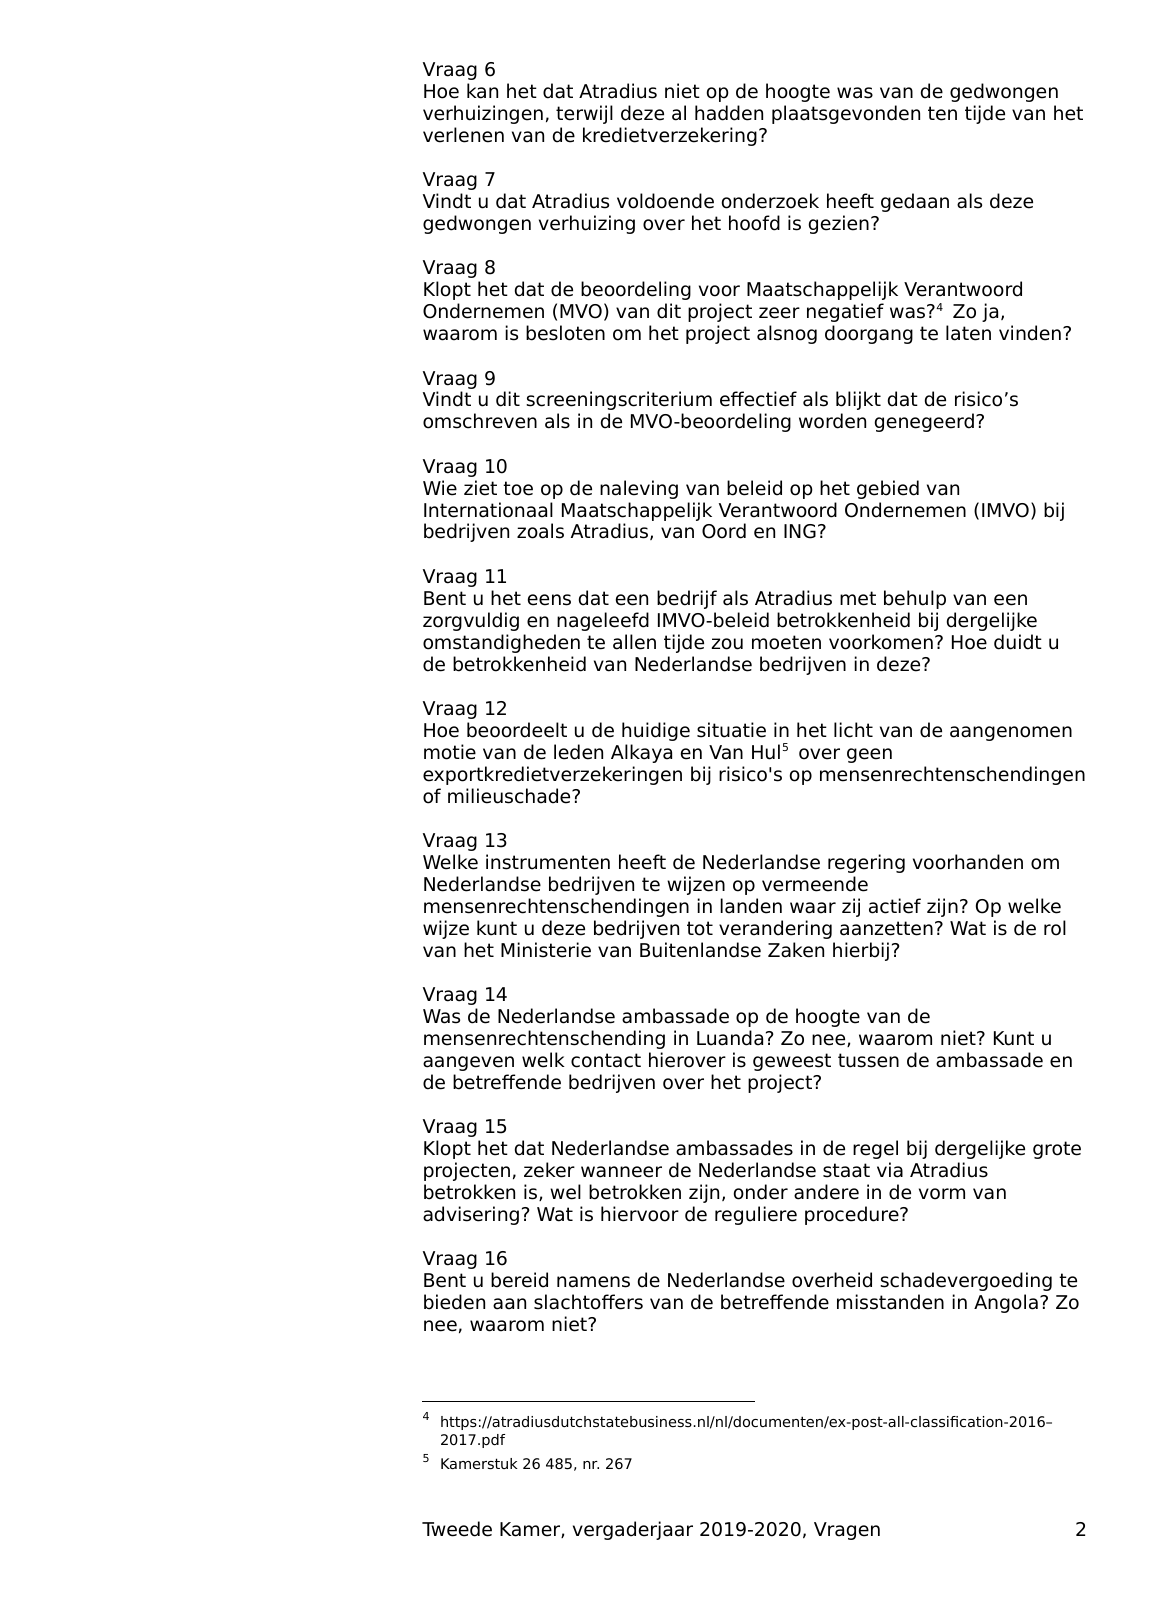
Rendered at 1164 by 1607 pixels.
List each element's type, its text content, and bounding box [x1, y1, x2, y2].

text Vraag 14 [422, 984, 1087, 1006]
text Hoe kan het dat Atradius niet op de hoogte was van de gedwongen verhuizingen, terwijl deze al hadden plaatsgevonden ten tijde van het verlenen van de kredietverzekering? [422, 81, 1087, 147]
text Vindt u dit screeningscriterium effectief als blijkt dat de risico’s omschreven als in de MVO-beoordeling worden genegeerd? [422, 389, 1087, 433]
text Vraag 16 [422, 1248, 1087, 1270]
text Vraag 11 [422, 566, 1087, 588]
text Vraag 8 [422, 257, 1087, 279]
text Vraag 15 [422, 1116, 1087, 1138]
text Vraag 10 [422, 456, 1087, 477]
text Welke instrumenten heeft de Nederlandse regering voorhanden om Nederlandse bedrijven te wijzen op vermeende mensenrechtenschendingen in landen waar zij actief zijn? Op welke wijze kunt u deze bedrijven tot verandering aanzetten? Wat is de rol van het Ministerie van Buitenlandse Zaken hierbij? [422, 852, 1087, 962]
text Vraag 6 [422, 59, 1087, 81]
text Kamerstuk 26 485, nr. 267 [422, 1452, 1087, 1474]
text Vraag 7 [422, 169, 1087, 191]
text Hoe beoordeelt u de huidige situatie in het licht van de aangenomen motie van de leden Alkaya en Van Hul over geen exportkredietverzekeringen bij risico's op mensenrechtenschendingen of milieuschade? [422, 720, 1087, 808]
text Wie ziet toe op de naleving van beleid op het gebied van Internationaal Maatschappelijk Verantwoord Ondernemen (IMVO) bij bedrijven zoals Atradius, van Oord en ING? [422, 477, 1087, 543]
text Vraag 9 [422, 367, 1087, 389]
text Klopt het dat de beoordeling voor Maatschappelijk Verantwoord Ondernemen (MVO) van dit project zeer negatief was? Zo ja, waarom is besloten om het project alsnog doorgang te laten vinden? [422, 279, 1087, 345]
text Vindt u dat Atradius voldoende onderzoek heeft gedaan als deze gedwongen verhuizing over het hoofd is gezien? [422, 191, 1087, 235]
text Bent u bereid namens de Nederlandse overheid schadevergoeding te bieden aan slachtoffers van de betreffende misstanden in Angola? Zo nee, waarom niet? [422, 1270, 1087, 1336]
text Vraag 13 [422, 830, 1087, 852]
text Vraag 12 [422, 698, 1087, 720]
text Bent u het eens dat een bedrijf als Atradius met behulp van een zorgvuldig en nageleefd IMVO-beleid betrokkenheid bij dergelijke omstandigheden te allen tijde zou moeten voorkomen? Hoe duidt u de betrokkenheid van Nederlandse bedrijven in deze? [422, 588, 1087, 676]
text Was de Nederlandse ambassade op de hoogte van de mensenrechtenschending in Luanda? Zo nee, waarom niet? Kunt u aangeven welk contact hierover is geweest tussen de ambassade en de betreffende bedrijven over het project? [422, 1006, 1087, 1094]
text Klopt het dat Nederlandse ambassades in de regel bij dergelijke grote projecten, zeker wanneer de Nederlandse staat via Atradius betrokken is, wel betrokken zijn, onder andere in de vorm van advisering? Wat is hiervoor de reguliere procedure? [422, 1138, 1087, 1226]
text https://atradiusdutchstatebusiness.nl/nl/documenten/ex-post-all-classification-2016–2017.pdf [422, 1410, 1087, 1449]
